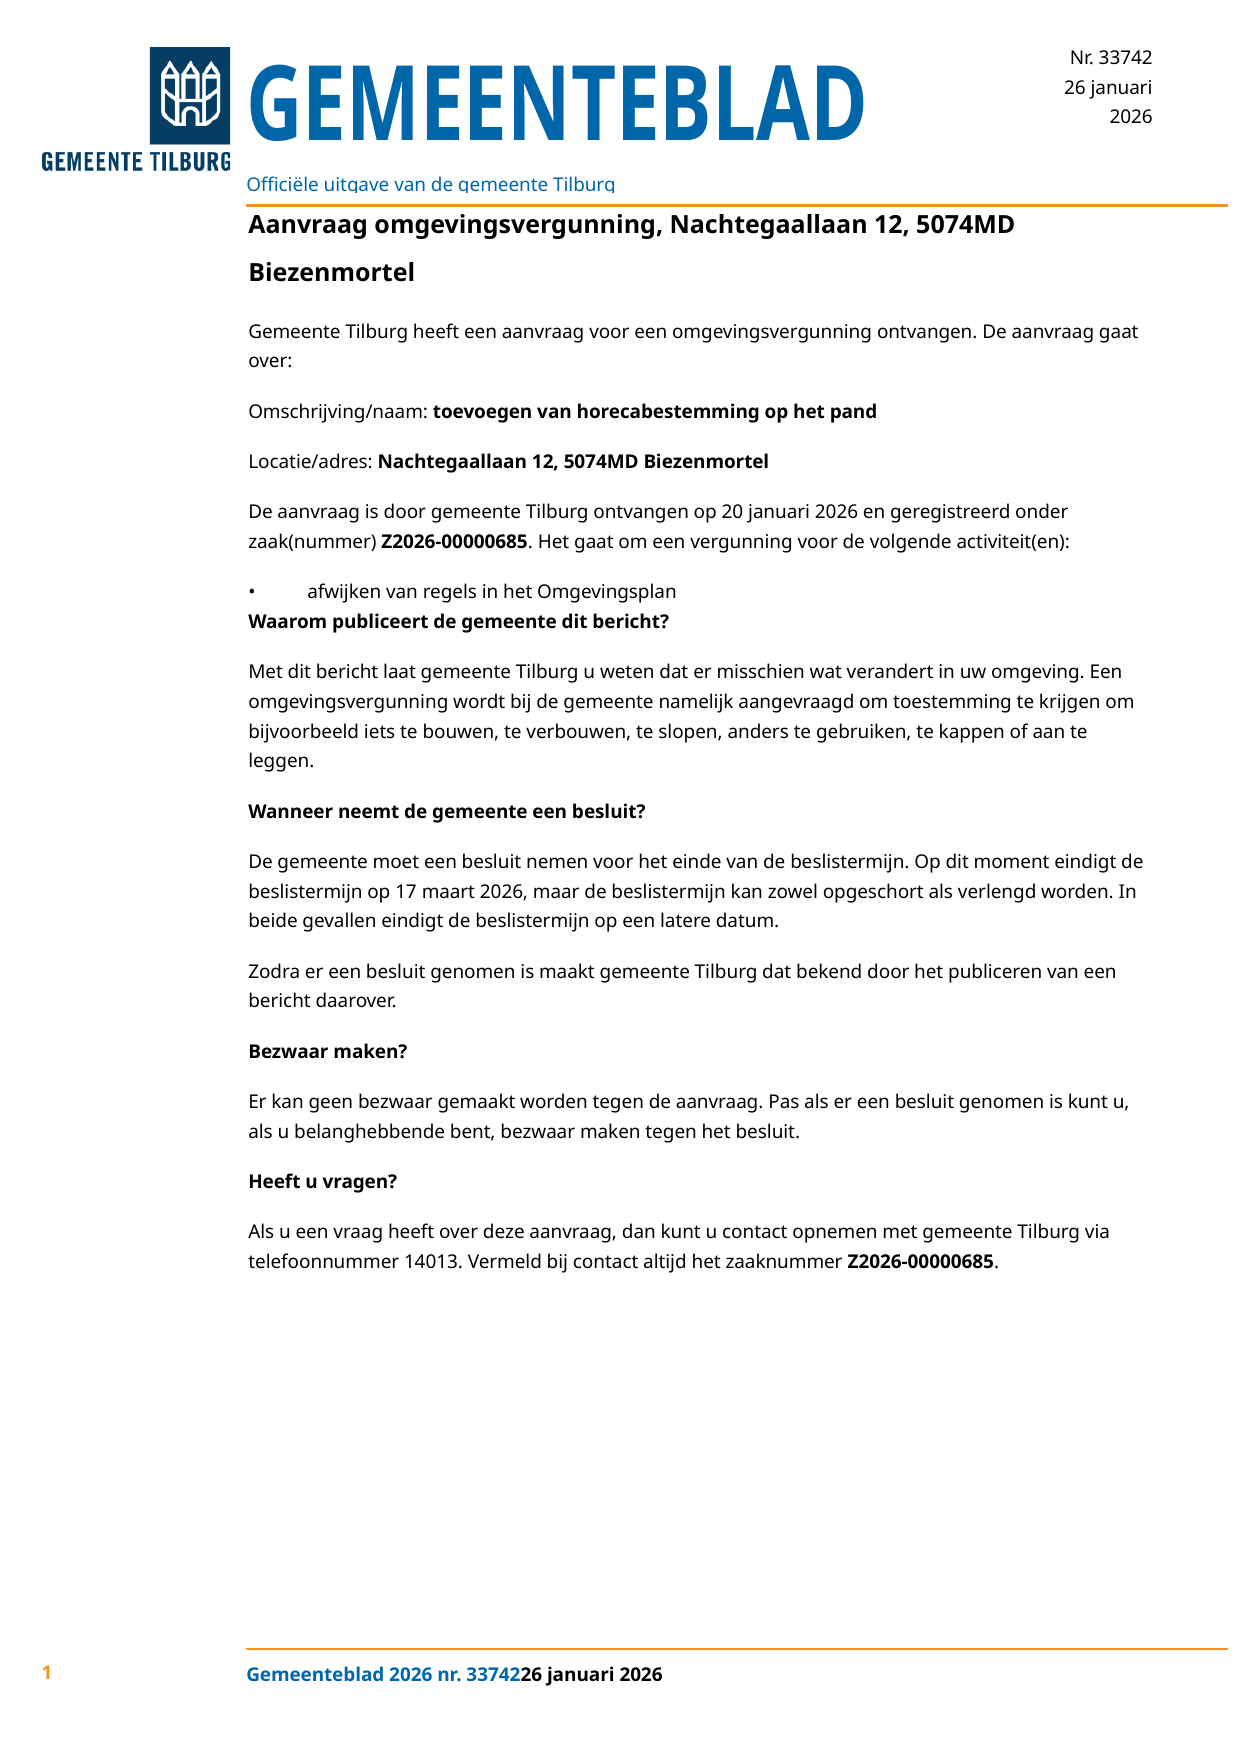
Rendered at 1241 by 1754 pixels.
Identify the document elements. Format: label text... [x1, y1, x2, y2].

text Zodra er een besluit genomen is maakt gemeente Tilburg dat bekend door het publiceren van een bericht daarover. [248, 958, 1152, 1013]
picture [41, 47, 231, 172]
text Er kan geen bezwaar gemaakt worden tegen de aanvraag. Pas als er een besluit genomen is kunt u, als u belanghebbende bent, bezwaar maken tegen het besluit. [248, 1088, 1152, 1144]
text De aanvraag is door gemeente Tilburg ontvangen op 20 januari 2026 en geregistreerd onder zaak(nummer) Z2026-00000685. Het gaat om een vergunning voor de volgende activiteit(en): [248, 499, 1152, 554]
text De gemeente moet een besluit nemen voor het einde van de beslistermijn. Op dit moment eindigt de beslistermijn op 17 maart 2026, maar de beslistermijn kan zowel opgeschort als verlengd worden. In beide gevallen eindigt de beslistermijn op een latere datum. [248, 848, 1152, 933]
text Locatie/adres: Nachtegaallaan 12, 5074MD Biezenmortel [248, 448, 1152, 474]
text Heeft u vragen? [248, 1168, 1152, 1194]
text Omschrijving/naam: toevoegen van horecabestemming op het pand [248, 398, 1152, 424]
text Waarom publiceert de gemeente dit bericht? [248, 608, 1152, 634]
text Als u een vraag heeft over deze aanvraag, dan kunt u contact opnemen met gemeente Tilburg via telefoonnummer 14013. Vermeld bij contact altijd het zaaknummer Z2026-00000685. [248, 1219, 1152, 1274]
text Gemeente Tilburg heeft een aanvraag voor een omgevingsvergunning ontvangen. De aanvraag gaat over: [248, 318, 1152, 373]
text Aanvraag omgevingsvergunning, Nachtegaallaan 12, 5074MD Biezenmortel [248, 207, 1152, 288]
list afwijken van regels in het Omgevingsplan [248, 579, 1152, 604]
text Bezwaar maken? [248, 1038, 1152, 1064]
text Wanneer neemt de gemeente een besluit? [248, 798, 1152, 824]
text Met dit bericht laat gemeente Tilburg u weten dat er misschien wat verandert in uw omgeving. Een omgevingsvergunning wordt bij de gemeente namelijk aangevraagd om toestemming te krijgen om bijvoorbeeld iets te bouwen, te verbouwen, te slopen, anders te gebruiken, te kappen of aan te leggen. [248, 659, 1152, 773]
